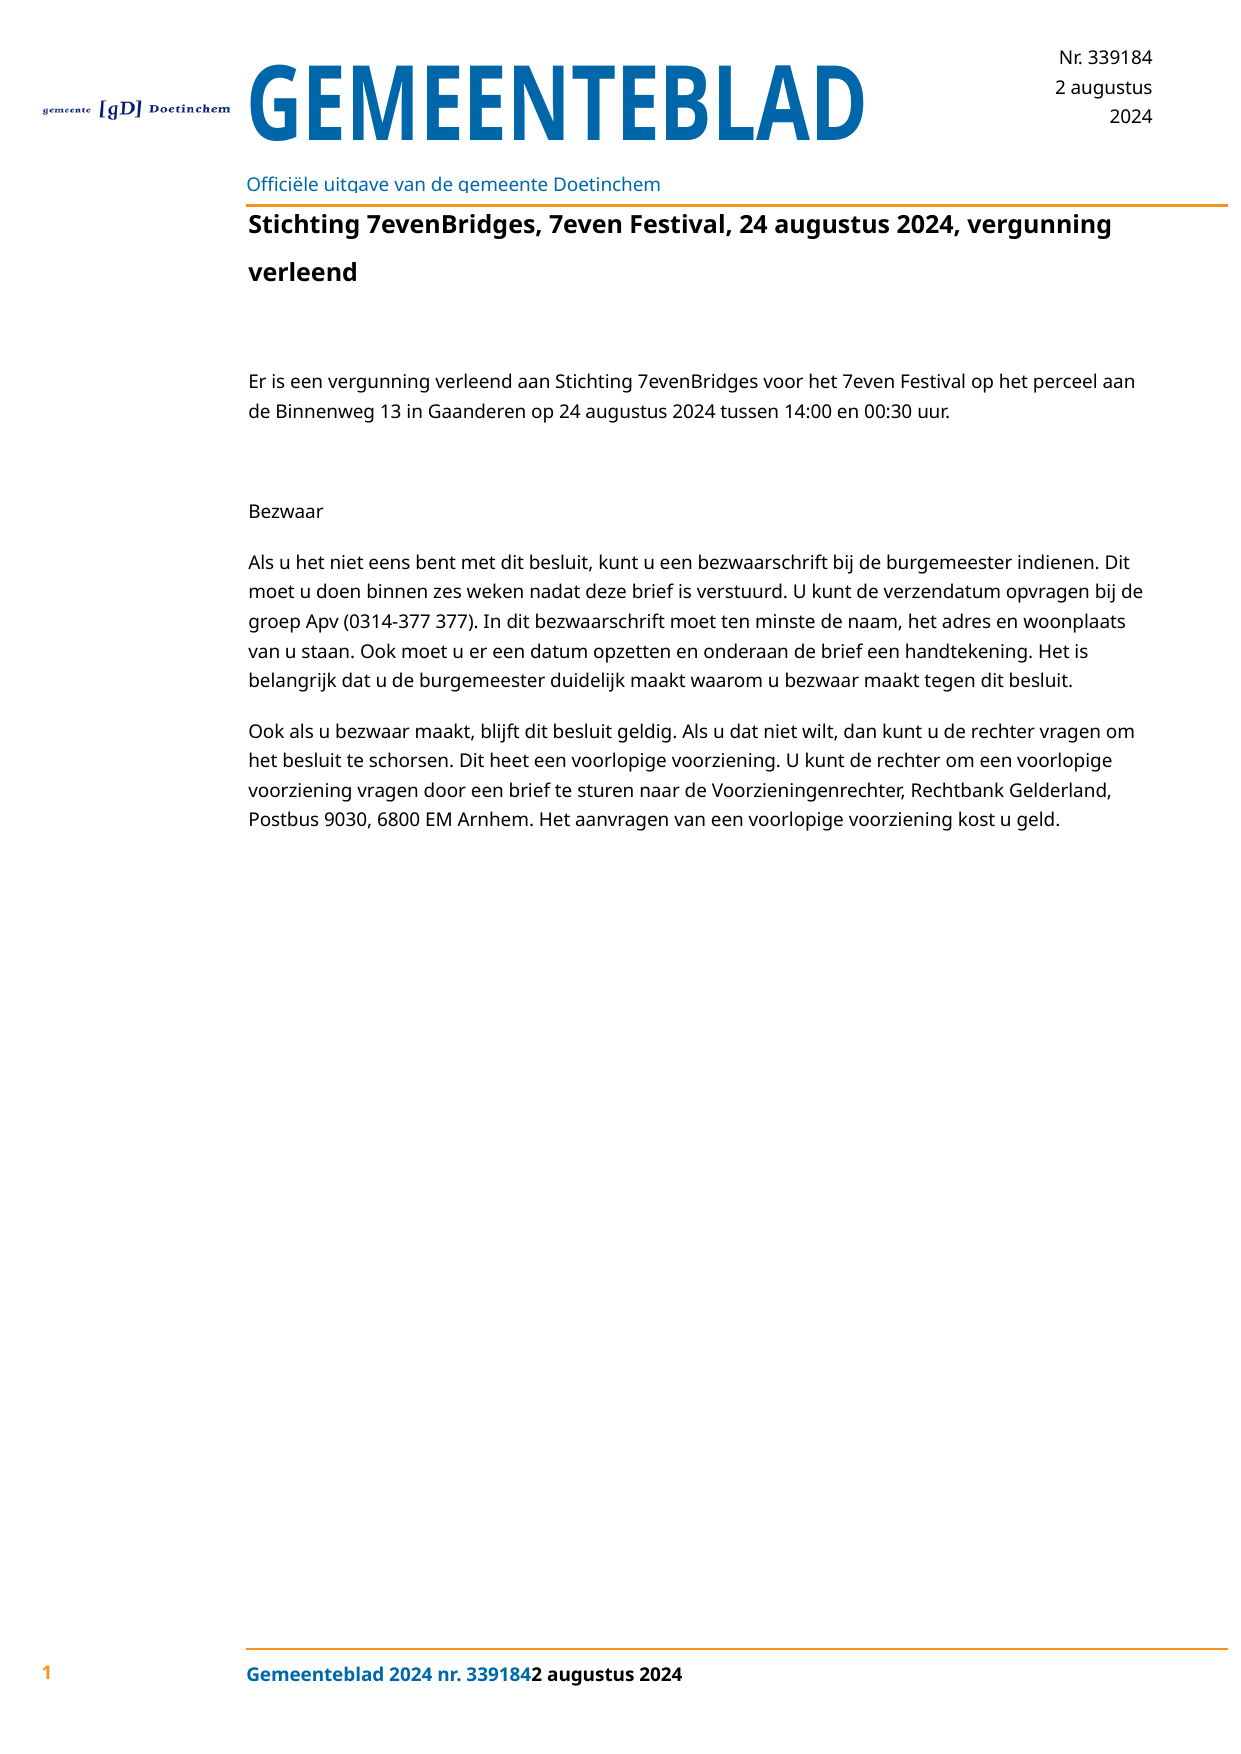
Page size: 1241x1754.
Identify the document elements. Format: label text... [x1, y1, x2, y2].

text Er is een vergunning verleend aan Stichting 7evenBridges voor het 7even Festival op het perceel aan de Binnenweg 13 in Gaanderen op 24 augustus 2024 tussen 14:00 en 00:30 uur. [248, 368, 1152, 424]
text Als u het niet eens bent met dit besluit, kunt u een bezwaarschrift bij de burgemeester indienen. Dit moet u doen binnen zes weken nadat deze brief is verstuurd. U kunt de verzendatum opvragen bij de groep Apv (0314-377 377). In dit bezwaarschrift moet ten minste de naam, het adres en woonplaats van u staan. Ook moet u er een datum opzetten en onderaan de brief een handtekening. Het is belangrijk dat u de burgemeester duidelijk maakt waarom u bezwaar maakt tegen dit besluit. [248, 549, 1152, 693]
picture [41, 47, 231, 172]
text Ook als u bezwaar maakt, blijft dit besluit geldig. Als u dat niet wilt, dan kunt u de rechter vragen om het besluit te schorsen. Dit heet een voorlopige voorziening. U kunt de rechter om een voorlopige voorziening vragen door een brief te sturen naar de Voorzieningenrechter, Rechtbank Gelderland, Postbus 9030, 6800 EM Arnhem. Het aanvragen van een voorlopige voorziening kost u geld. [248, 718, 1152, 832]
text Bezwaar [248, 499, 1152, 524]
text Stichting 7evenBridges, 7even Festival, 24 augustus 2024, vergunning verleend [248, 207, 1152, 288]
